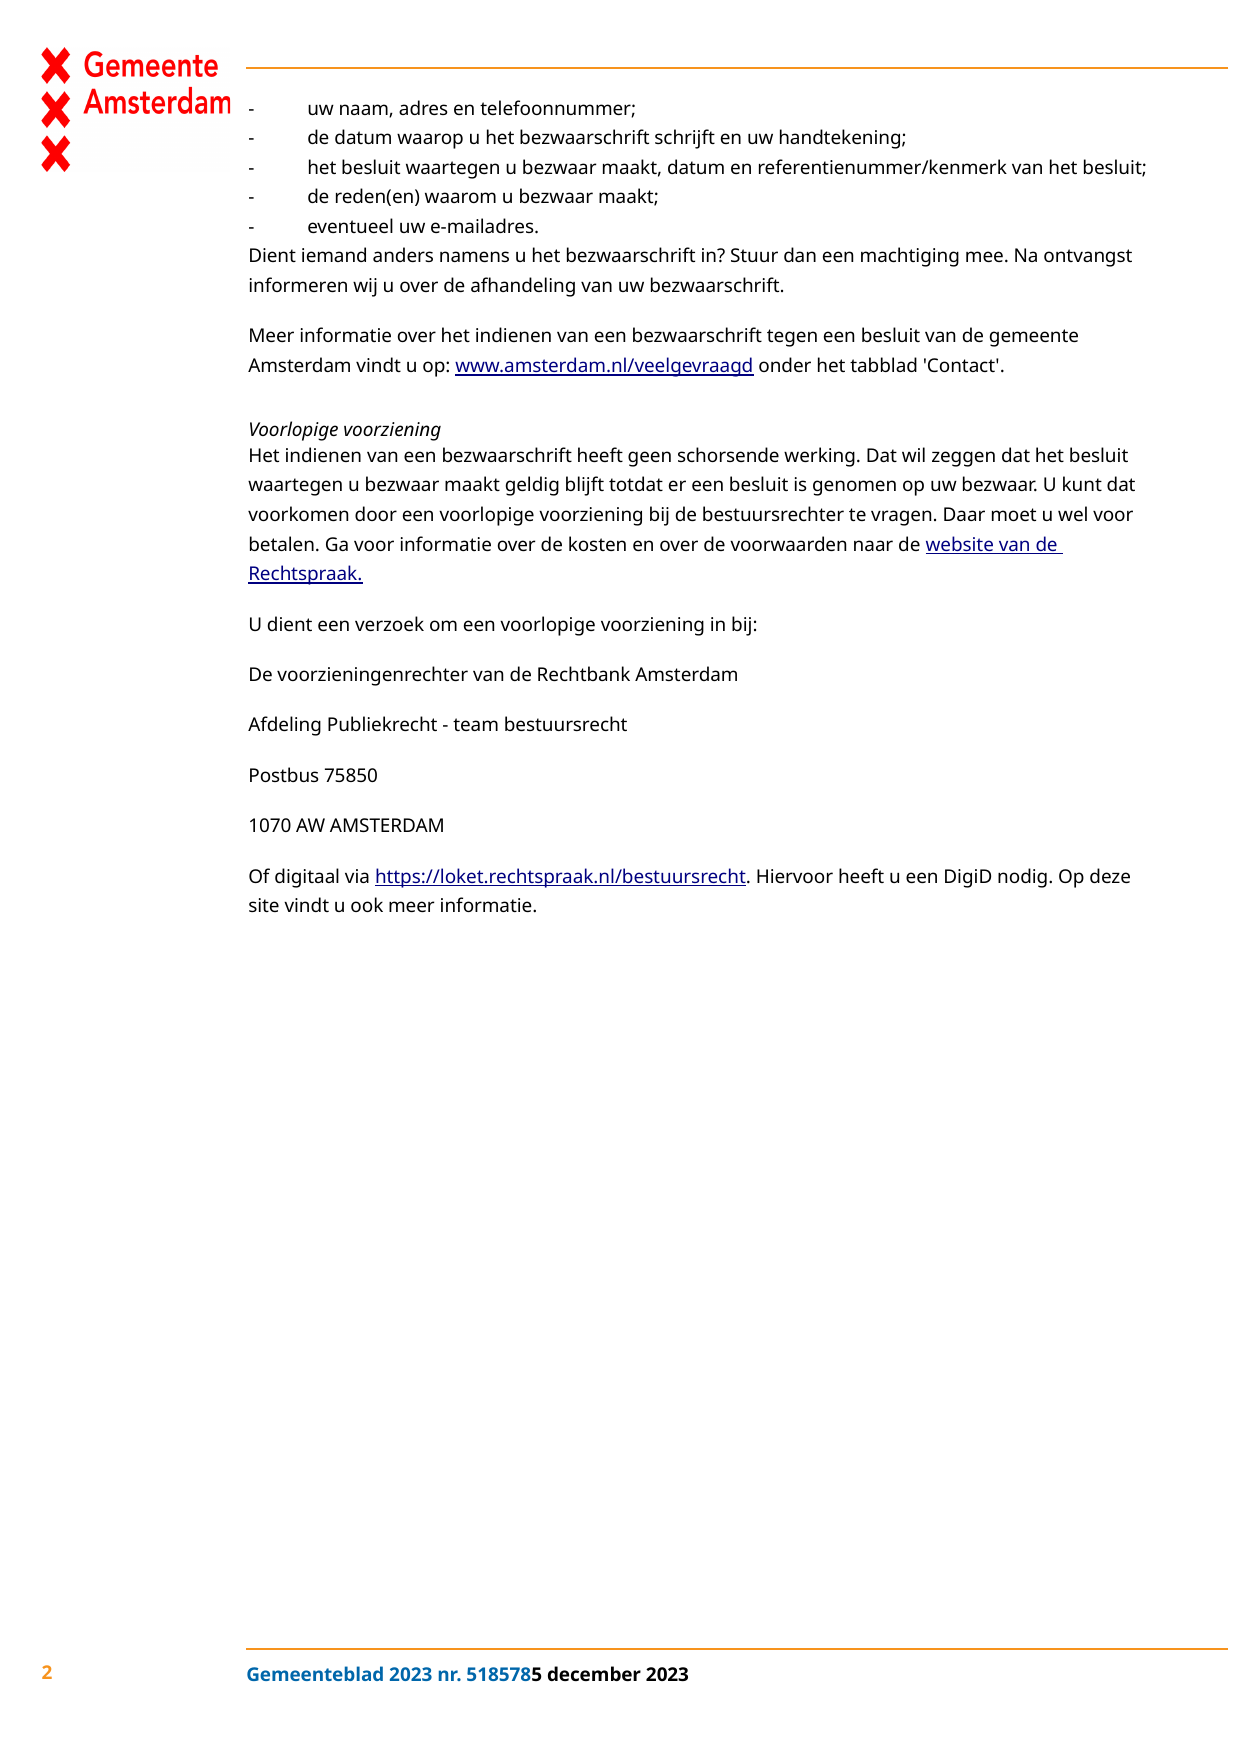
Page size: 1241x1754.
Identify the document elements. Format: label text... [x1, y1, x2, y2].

picture [41, 47, 231, 172]
list uw naam, adres en telefoonnummer; [248, 95, 1152, 121]
text Het indienen van een bezwaarschrift heeft geen schorsende werking. Dat wil zeggen dat het besluit waartegen u bezwaar maakt geldig blijft totdat er een besluit is genomen op uw bezwaar. U kunt dat voorkomen door een voorlopige voorziening bij de bestuursrechter te vragen. Daar moet u wel voor betalen. Ga voor informatie over de kosten en over de voorwaarden naar de website van de Rechtspraak. [248, 442, 1152, 586]
list het besluit waartegen u bezwaar maakt, datum en referentienummer/kenmerk van het besluit; [248, 154, 1152, 180]
text 1070 AW AMSTERDAM [248, 812, 1152, 838]
text Voorlopige voorziening [248, 416, 1152, 442]
text Postbus 75850 [248, 762, 1152, 788]
text Dient iemand anders namens u het bezwaarschrift in? Stuur dan een machtiging mee. Na ontvangst informeren wij u over de afhandeling van uw bezwaarschrift. [248, 243, 1152, 298]
list de datum waarop u het bezwaarschrift schrijft en uw handtekening; [248, 124, 1152, 150]
text De voorzieningenrechter van de Rechtbank Amsterdam [248, 661, 1152, 687]
list de reden(en) waarom u bezwaar maakt; [248, 183, 1152, 209]
text Afdeling Publiekrecht - team bestuursrecht [248, 712, 1152, 737]
list eventueel uw e-mailadres. [248, 213, 1152, 239]
text U dient een verzoek om een voorlopige voorziening in bij: [248, 611, 1152, 636]
text Meer informatie over het indienen van een bezwaarschrift tegen een besluit van de gemeente Amsterdam vindt u op: www.amsterdam.nl/veelgevraagd onder het tabblad 'Contact'. [248, 323, 1152, 378]
text Of digitaal via https://loket.rechtspraak.nl/bestuursrecht. Hiervoor heeft u een DigiD nodig. Op deze site vindt u ook meer informatie. [248, 863, 1152, 918]
